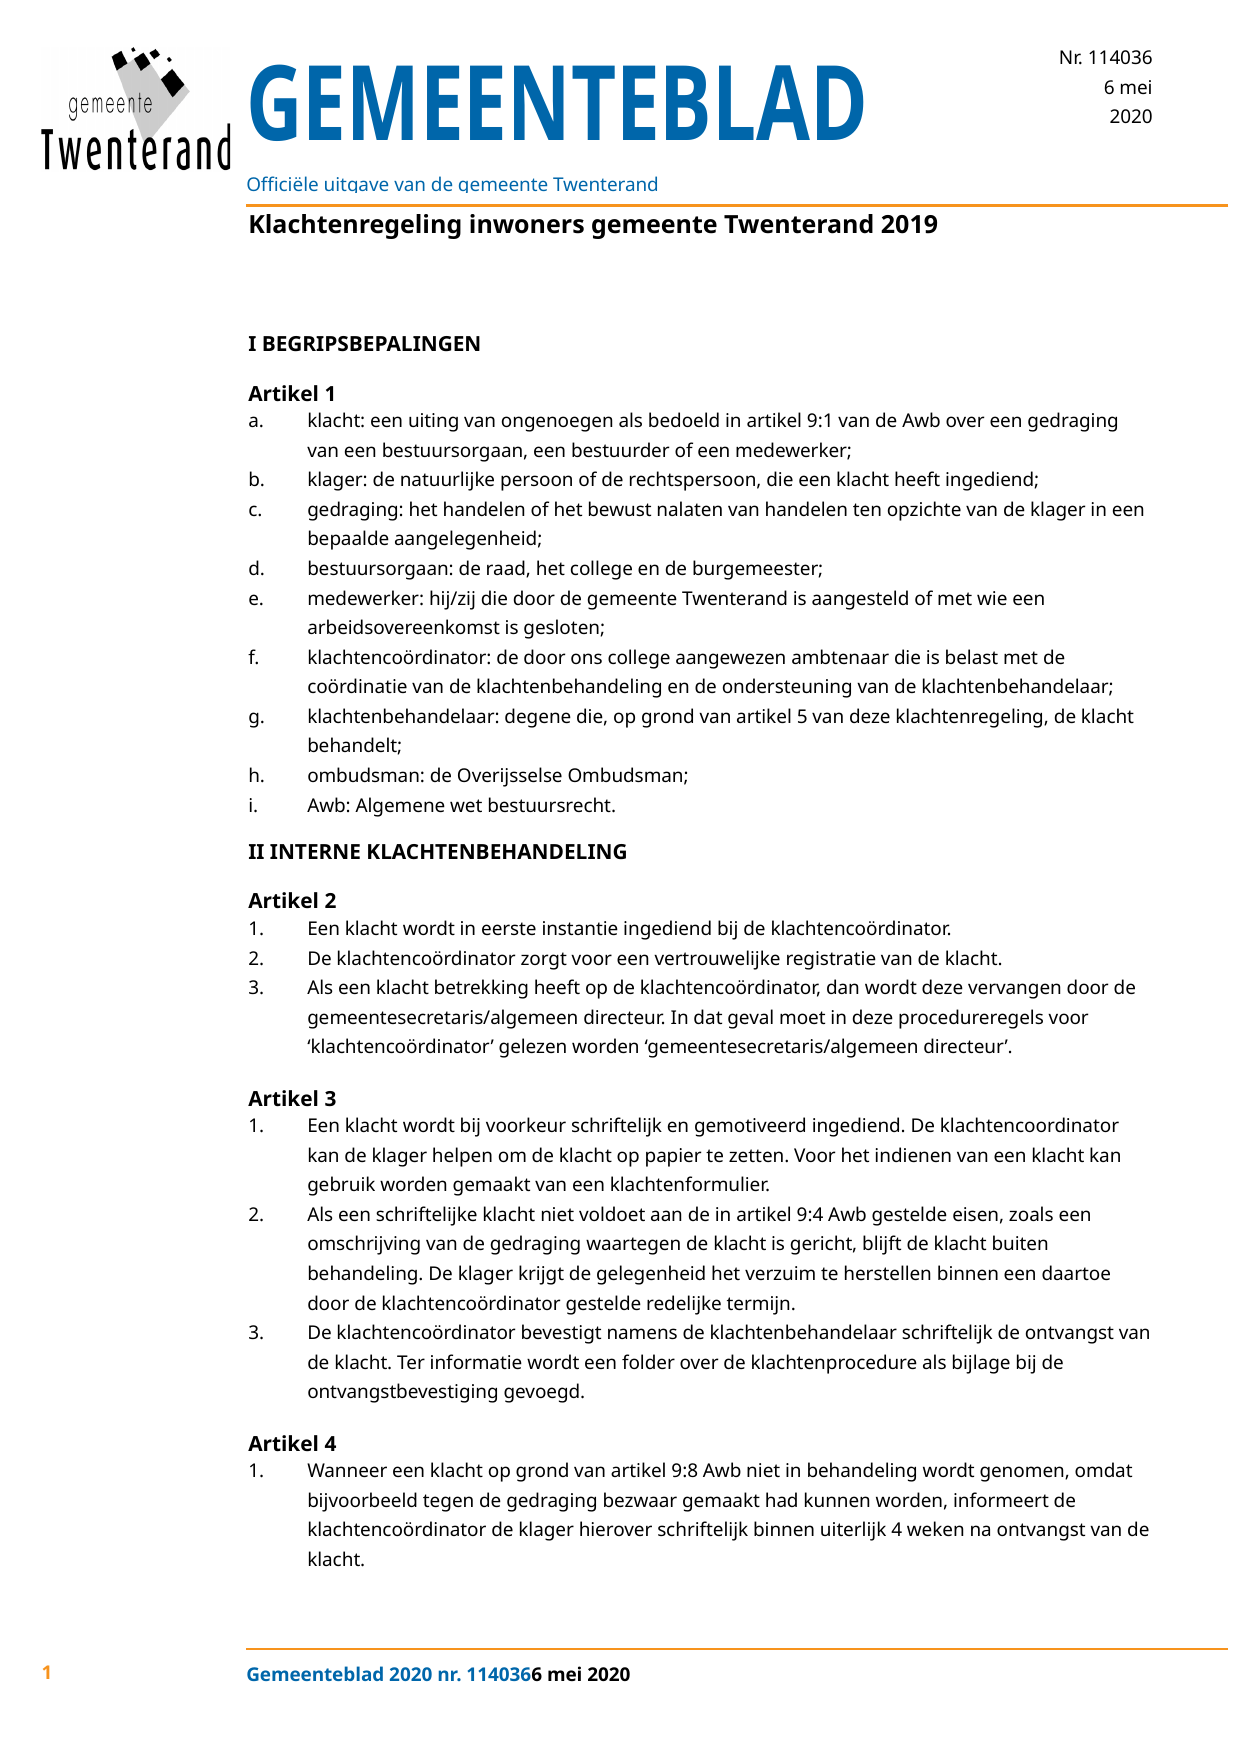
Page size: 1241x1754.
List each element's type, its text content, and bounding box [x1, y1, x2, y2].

list ombudsman: de Overijsselse Ombudsman; [248, 762, 1152, 788]
list Als een schriftelijke klacht niet voldoet aan de in artikel 9:4 Awb gestelde eisen, zoals een omschrijving van de gedraging waartegen de klacht is gericht, blijft de klacht buiten behandeling. De klager krijgt de gelegenheid het verzuim te herstellen binnen een daartoe door de klachtencoördinator gestelde redelijke termijn. [248, 1201, 1152, 1316]
text Artikel 4 [248, 1429, 1152, 1457]
list Als een klacht betrekking heeft op de klachtencoördinator, dan wordt deze vervangen door de gemeentesecretaris/algemeen directeur. In dat geval moet in deze procedureregels voor ‘klachtencoördinator’ gelezen worden ‘gemeentesecretaris/algemeen directeur’. [248, 974, 1152, 1059]
list klachtenbehandelaar: degene die, op grond van artikel 5 van deze klachtenregeling, de klacht behandelt; [248, 703, 1152, 758]
text Artikel 3 [248, 1084, 1152, 1112]
list klacht: een uiting van ongenoegen als bedoeld in artikel 9:1 van de Awb over een gedraging van een bestuursorgaan, een bestuurder of een medewerker; [248, 407, 1152, 462]
list Een klacht wordt bij voorkeur schriftelijk en gemotiveerd ingediend. De klachtencoordinator kan de klager helpen om de klacht op papier te zetten. Voor het indienen van een klacht kan gebruik worden gemaakt van een klachtenformulier. [248, 1112, 1152, 1197]
list De klachtencoördinator bevestigt namens de klachtenbehandelaar schriftelijk de ontvangst van de klacht. Ter informatie wordt een folder over de klachtenprocedure als bijlage bij de ontvangstbevestiging gevoegd. [248, 1319, 1152, 1404]
list bestuursorgaan: de raad, het college en de burgemeester; [248, 555, 1152, 581]
text Artikel 2 [248, 887, 1152, 915]
text Klachtenregeling inwoners gemeente Twenterand 2019 [248, 207, 1152, 241]
list medewerker: hij/zij die door de gemeente Twenterand is aangesteld of met wie een arbeidsovereenkomst is gesloten; [248, 585, 1152, 640]
list Wanneer een klacht op grond van artikel 9:8 Awb niet in behandeling wordt genomen, omdat bijvoorbeeld tegen de gedraging bezwaar gemaakt had kunnen worden, informeert de klachtencoördinator de klager hierover schriftelijk binnen uiterlijk 4 weken na ontvangst van de klacht. [248, 1457, 1152, 1572]
picture [41, 47, 231, 172]
list Awb: Algemene wet bestuursrecht. [248, 792, 1152, 817]
list klachtencoördinator: de door ons college aangewezen ambtenaar die is belast met de coördinatie van de klachtenbehandeling en de ondersteuning van de klachtenbehandelaar; [248, 644, 1152, 699]
list klager: de natuurlijke persoon of de rechtspersoon, die een klacht heeft ingediend; [248, 466, 1152, 492]
text II INTERNE KLACHTENBEHANDELING [248, 837, 1152, 866]
list gedraging: het handelen of het bewust nalaten van handelen ten opzichte van de klager in een bepaalde aangelegenheid; [248, 496, 1152, 551]
text Artikel 1 [248, 379, 1152, 407]
text I BEGRIPSBEPALINGEN [248, 329, 1152, 358]
list De klachtencoördinator zorgt voor een vertrouwelijke registratie van de klacht. [248, 945, 1152, 970]
list Een klacht wordt in eerste instantie ingediend bij de klachtencoördinator. [248, 915, 1152, 941]
